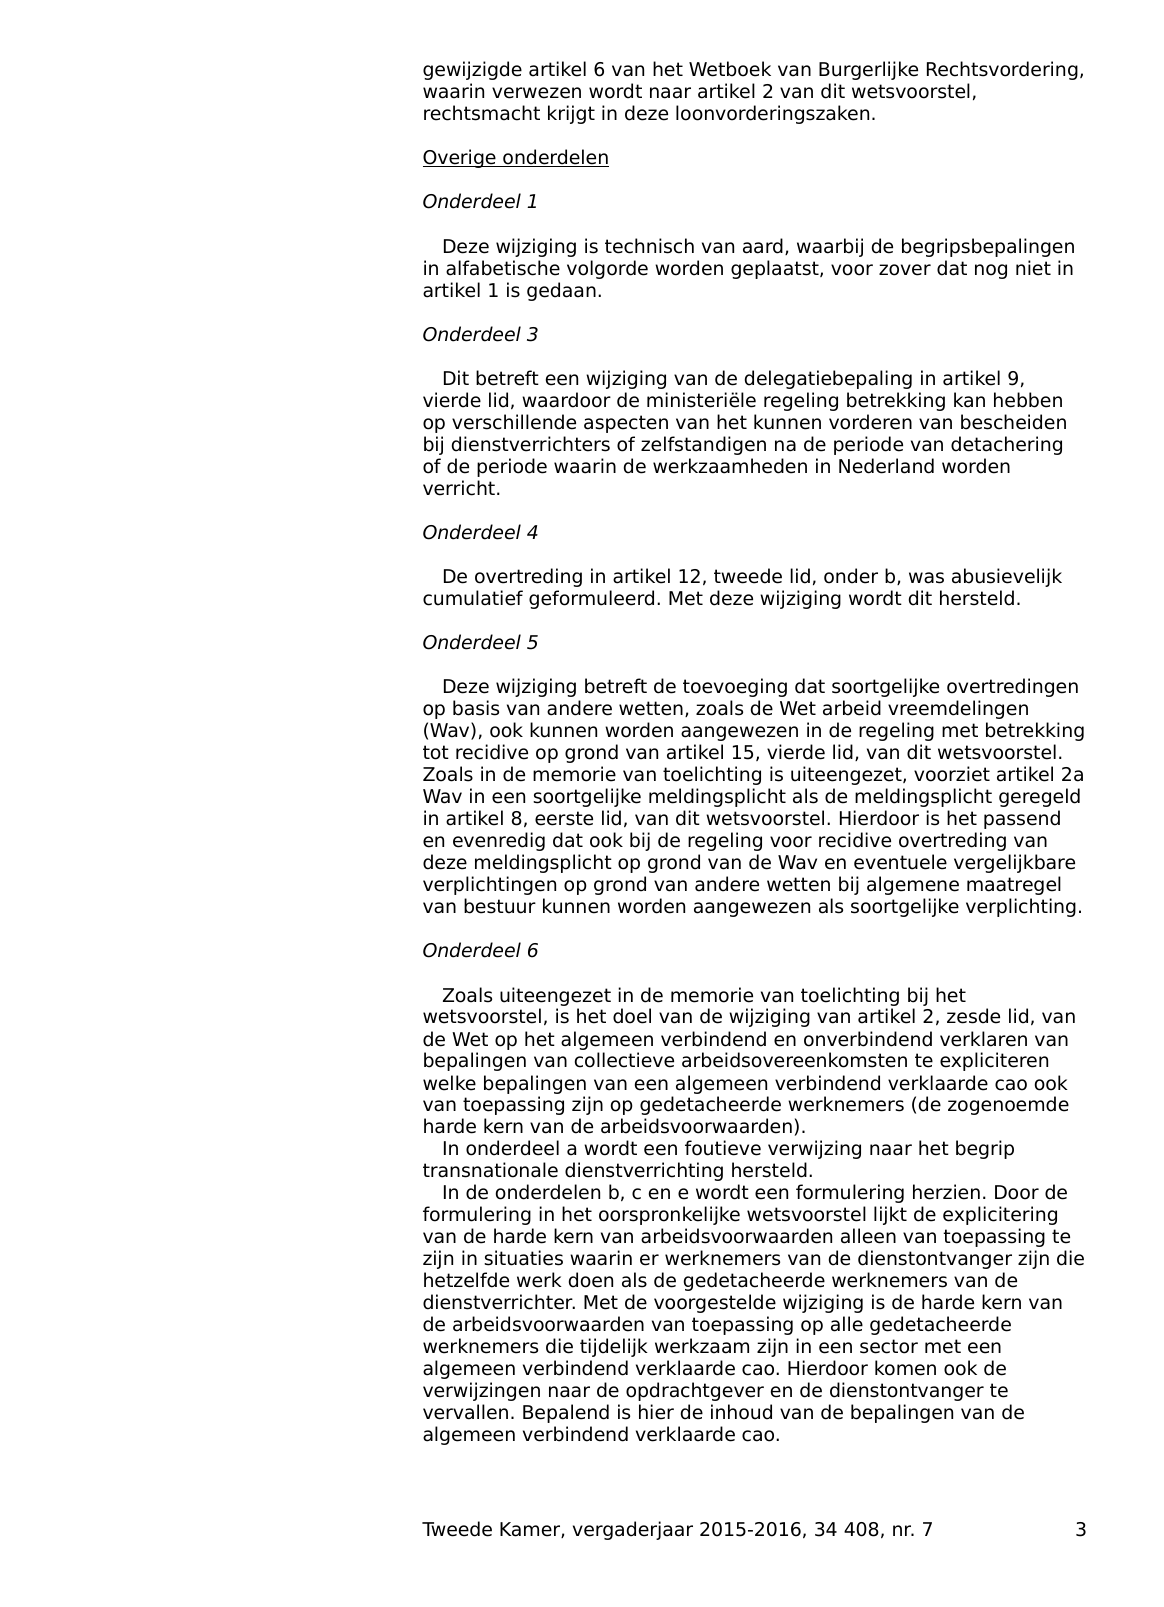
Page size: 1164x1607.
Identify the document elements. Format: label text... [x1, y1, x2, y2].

subtitle Onderdeel 5 [422, 632, 1087, 654]
subtitle Onderdeel 4 [422, 522, 1087, 544]
text In de onderdelen b, c en e wordt een formulering herzien. Door de formulering in het oorspronkelijke wetsvoorstel lijkt de explicitering van de harde kern van arbeidsvoorwaarden alleen van toepassing te zijn in situaties waarin er werknemers van de dienstontvanger zijn die hetzelfde werk doen als de gedetacheerde werknemers van de dienstverrichter. Met de voorgestelde wijziging is de harde kern van de arbeidsvoorwaarden van toepassing op alle gedetacheerde werknemers die tijdelijk werkzaam zijn in een sector met een algemeen verbindend verklaarde cao. Hierdoor komen ook de verwijzingen naar de opdrachtgever en de dienstontvanger te vervallen. Bepalend is hier de inhoud van de bepalingen van de algemeen verbindend verklaarde cao. [422, 1182, 1087, 1446]
text gewijzigde artikel 6 van het Wetboek van Burgerlijke Rechtsvordering, waarin verwezen wordt naar artikel 2 van dit wetsvoorstel, rechtsmacht krijgt in deze loonvorderingszaken. [422, 59, 1087, 125]
text In onderdeel a wordt een foutieve verwijzing naar het begrip transnationale dienstverrichting hersteld. [422, 1138, 1087, 1182]
text Dit betreft een wijziging van de delegatiebepaling in artikel 9, vierde lid, waardoor de ministeriële regeling betrekking kan hebben op verschillende aspecten van het kunnen vorderen van bescheiden bij dienstverrichters of zelfstandigen na de periode van detachering of de periode waarin de werkzaamheden in Nederland worden verricht. [422, 368, 1087, 500]
text Zoals uiteengezet in de memorie van toelichting bij het wetsvoorstel, is het doel van de wijziging van artikel 2, zesde lid, van de Wet op het algemeen verbindend en onverbindend verklaren van bepalingen van collectieve arbeidsovereenkomsten te expliciteren welke bepalingen van een algemeen verbindend verklaarde cao ook van toepassing zijn op gedetacheerde werknemers (de zogenoemde harde kern van de arbeidsvoorwaarden). [422, 984, 1087, 1138]
subtitle Overige onderdelen [422, 147, 1087, 169]
text Deze wijziging betreft de toevoeging dat soortgelijke overtredingen op basis van andere wetten, zoals de Wet arbeid vreemdelingen (Wav), ook kunnen worden aangewezen in de regeling met betrekking tot recidive op grond van artikel 15, vierde lid, van dit wetsvoorstel. Zoals in de memorie van toelichting is uiteengezet, voorziet artikel 2a Wav in een soortgelijke meldingsplicht als de meldingsplicht geregeld in artikel 8, eerste lid, van dit wetsvoorstel. Hierdoor is het passend en evenredig dat ook bij de regeling voor recidive overtreding van deze meldingsplicht op grond van de Wav en eventuele vergelijkbare verplichtingen op grond van andere wetten bij algemene maatregel van bestuur kunnen worden aangewezen als soortgelijke verplichting. [422, 676, 1087, 918]
text Deze wijziging is technisch van aard, waarbij de begripsbepalingen in alfabetische volgorde worden geplaatst, voor zover dat nog niet in artikel 1 is gedaan. [422, 236, 1087, 301]
subtitle Onderdeel 3 [422, 324, 1087, 346]
subtitle Onderdeel 6 [422, 940, 1087, 962]
text De overtreding in artikel 12, tweede lid, onder b, was abusievelijk cumulatief geformuleerd. Met deze wijziging wordt dit hersteld. [422, 566, 1087, 610]
subtitle Onderdeel 1 [422, 191, 1087, 213]
